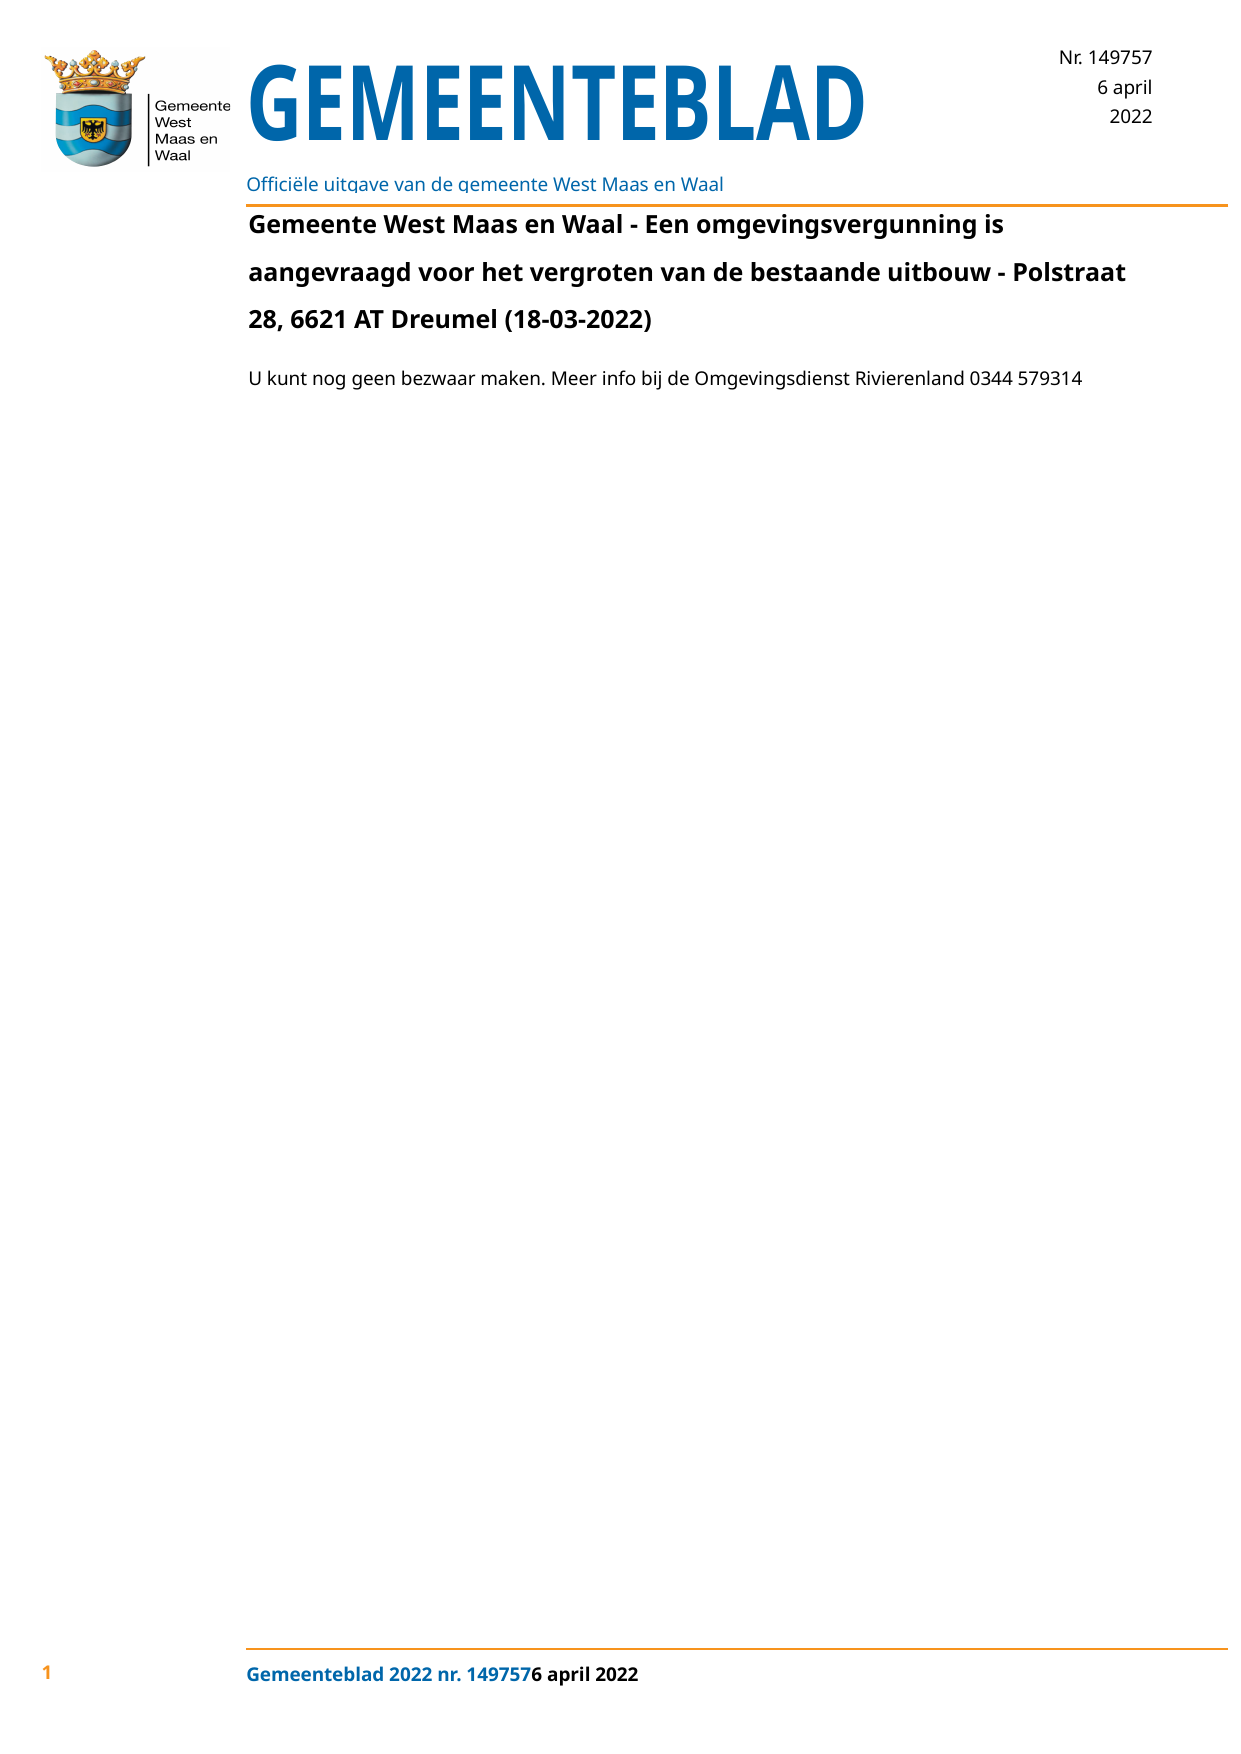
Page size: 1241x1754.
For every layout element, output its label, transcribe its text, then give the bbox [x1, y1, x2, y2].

picture [41, 47, 231, 172]
text U kunt nog geen bezwaar maken. Meer info bij de Omgevingsdienst Rivierenland 0344 579314 [248, 366, 1152, 391]
text Gemeente West Maas en Waal - Een omgevingsvergunning is aangevraagd voor het vergroten van de bestaande uitbouw - Polstraat 28, 6621 AT Dreumel (18-03-2022) [248, 207, 1152, 336]
